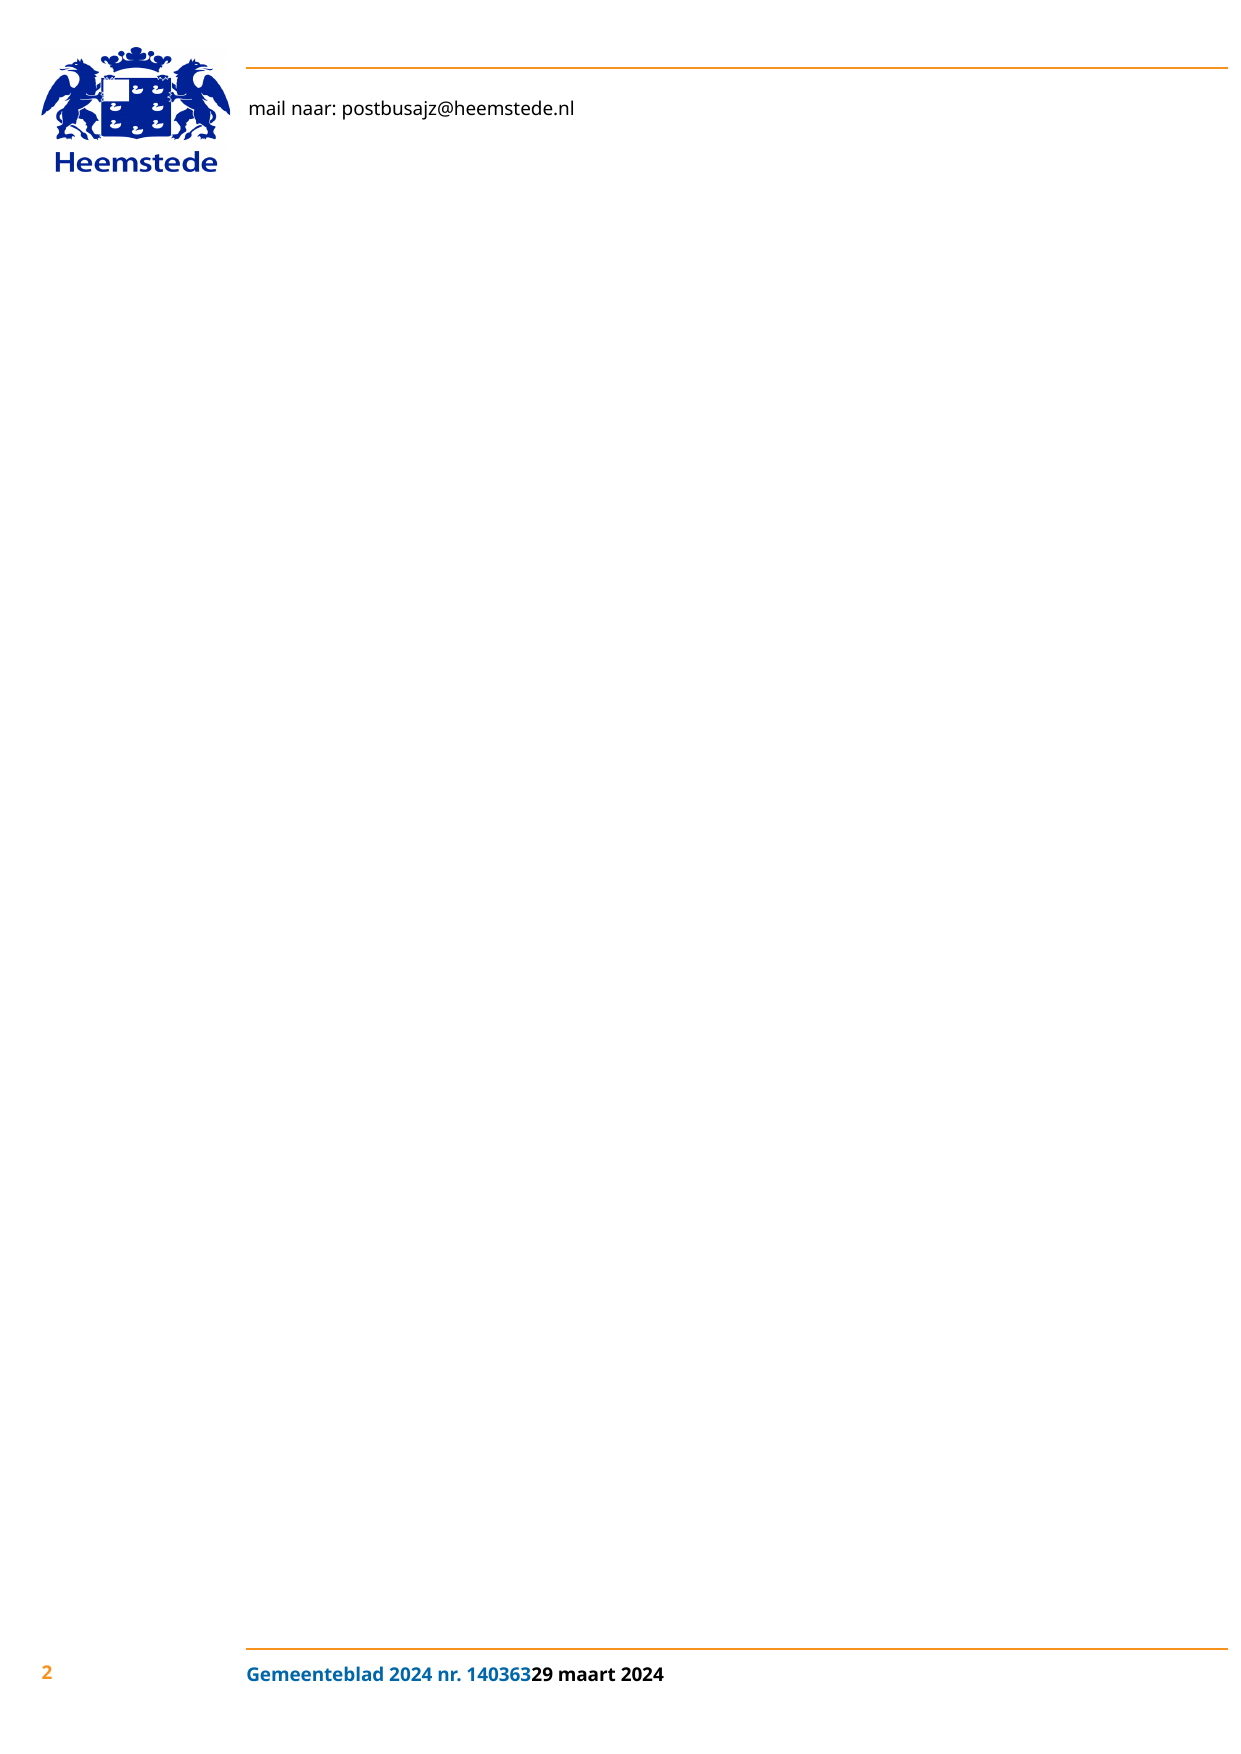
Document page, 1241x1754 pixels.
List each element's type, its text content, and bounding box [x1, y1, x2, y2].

picture [41, 47, 231, 172]
text mail naar: postbusajz@heemstede.nl [248, 95, 1152, 121]
